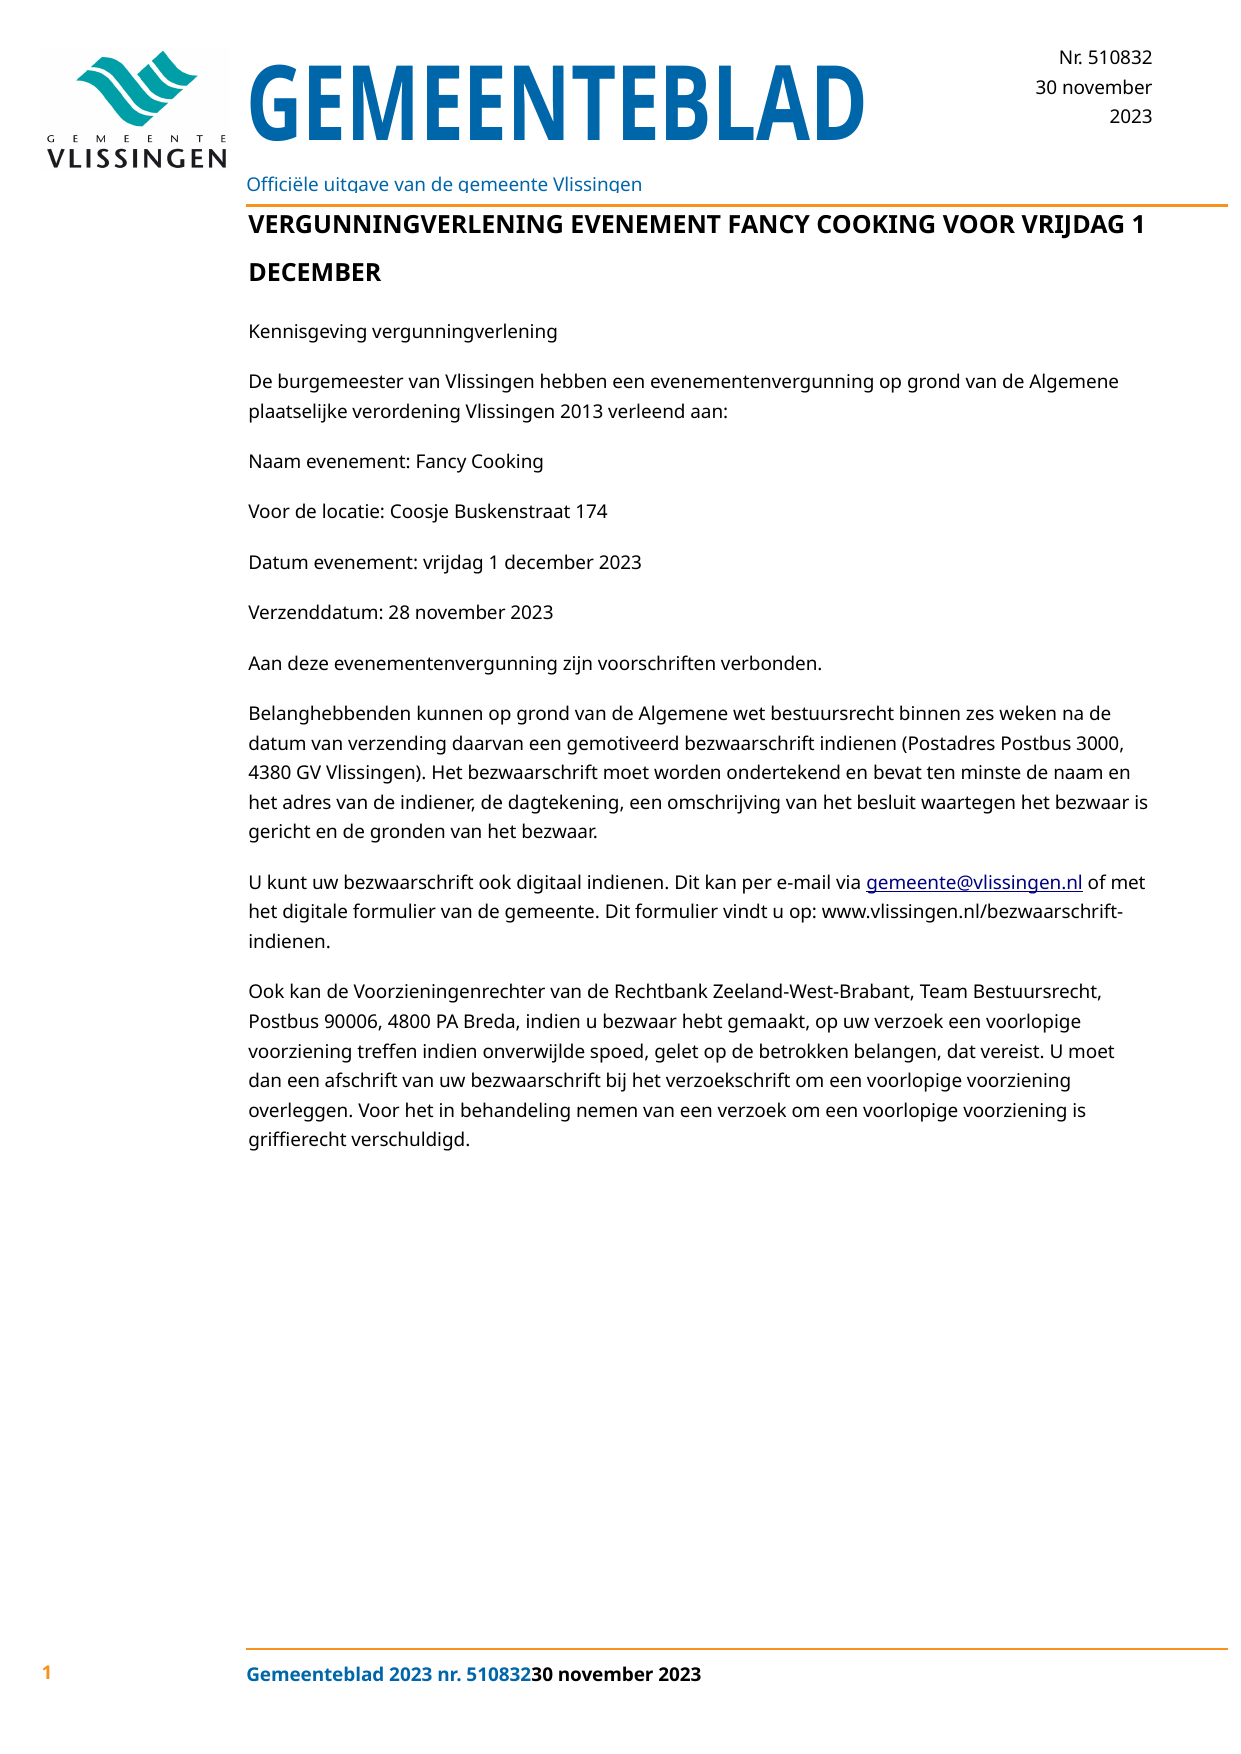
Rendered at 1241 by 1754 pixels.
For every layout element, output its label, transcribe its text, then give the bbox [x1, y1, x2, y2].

text Voor de locatie: Coosje Buskenstraat 174 [248, 499, 1152, 524]
text Aan deze evenementenvergunning zijn voorschriften verbonden. [248, 650, 1152, 676]
text De burgemeester van Vlissingen hebben een evenementenvergunning op grond van de Algemene plaatselijke verordening Vlissingen 2013 verleend aan: [248, 368, 1152, 424]
text Ook kan de Voorzieningenrechter van de Rechtbank Zeeland-West-Brabant, Team Bestuursrecht, Postbus 90006, 4800 PA Breda, indien u bezwaar hebt gemaakt, op uw verzoek een voorlopige voorziening treffen indien onverwijlde spoed, gelet op de betrokken belangen, dat vereist. U moet dan een afschrift van uw bezwaarschrift bij het verzoekschrift om een voorlopige voorziening overleggen. Voor het in behandeling nemen van een verzoek om een voorlopige voorziening is griffierecht verschuldigd. [248, 979, 1152, 1152]
text Datum evenement: vrijdag 1 december 2023 [248, 549, 1152, 575]
text Verzenddatum: 28 november 2023 [248, 599, 1152, 625]
picture [41, 47, 231, 172]
text Belanghebbenden kunnen op grond van de Algemene wet bestuursrecht binnen zes weken na de datum van verzending daarvan een gemotiveerd bezwaarschrift indienen (Postadres Postbus 3000, 4380 GV Vlissingen). Het bezwaarschrift moet worden ondertekend en bevat ten minste de naam en het adres van de indiener, de dagtekening, een omschrijving van het besluit waartegen het bezwaar is gericht en de gronden van het bezwaar. [248, 700, 1152, 844]
text Kennisgeving vergunningverlening [248, 318, 1152, 344]
text VERGUNNINGVERLENING EVENEMENT FANCY COOKING VOOR VRIJDAG 1 DECEMBER [248, 207, 1152, 288]
text U kunt uw bezwaarschrift ook digitaal indienen. Dit kan per e-mail via gemeente@vlissingen.nl of met het digitale formulier van de gemeente. Dit formulier vindt u op: www.vlissingen.nl/bezwaarschrift-indienen. [248, 869, 1152, 954]
text Naam evenement: Fancy Cooking [248, 448, 1152, 474]
